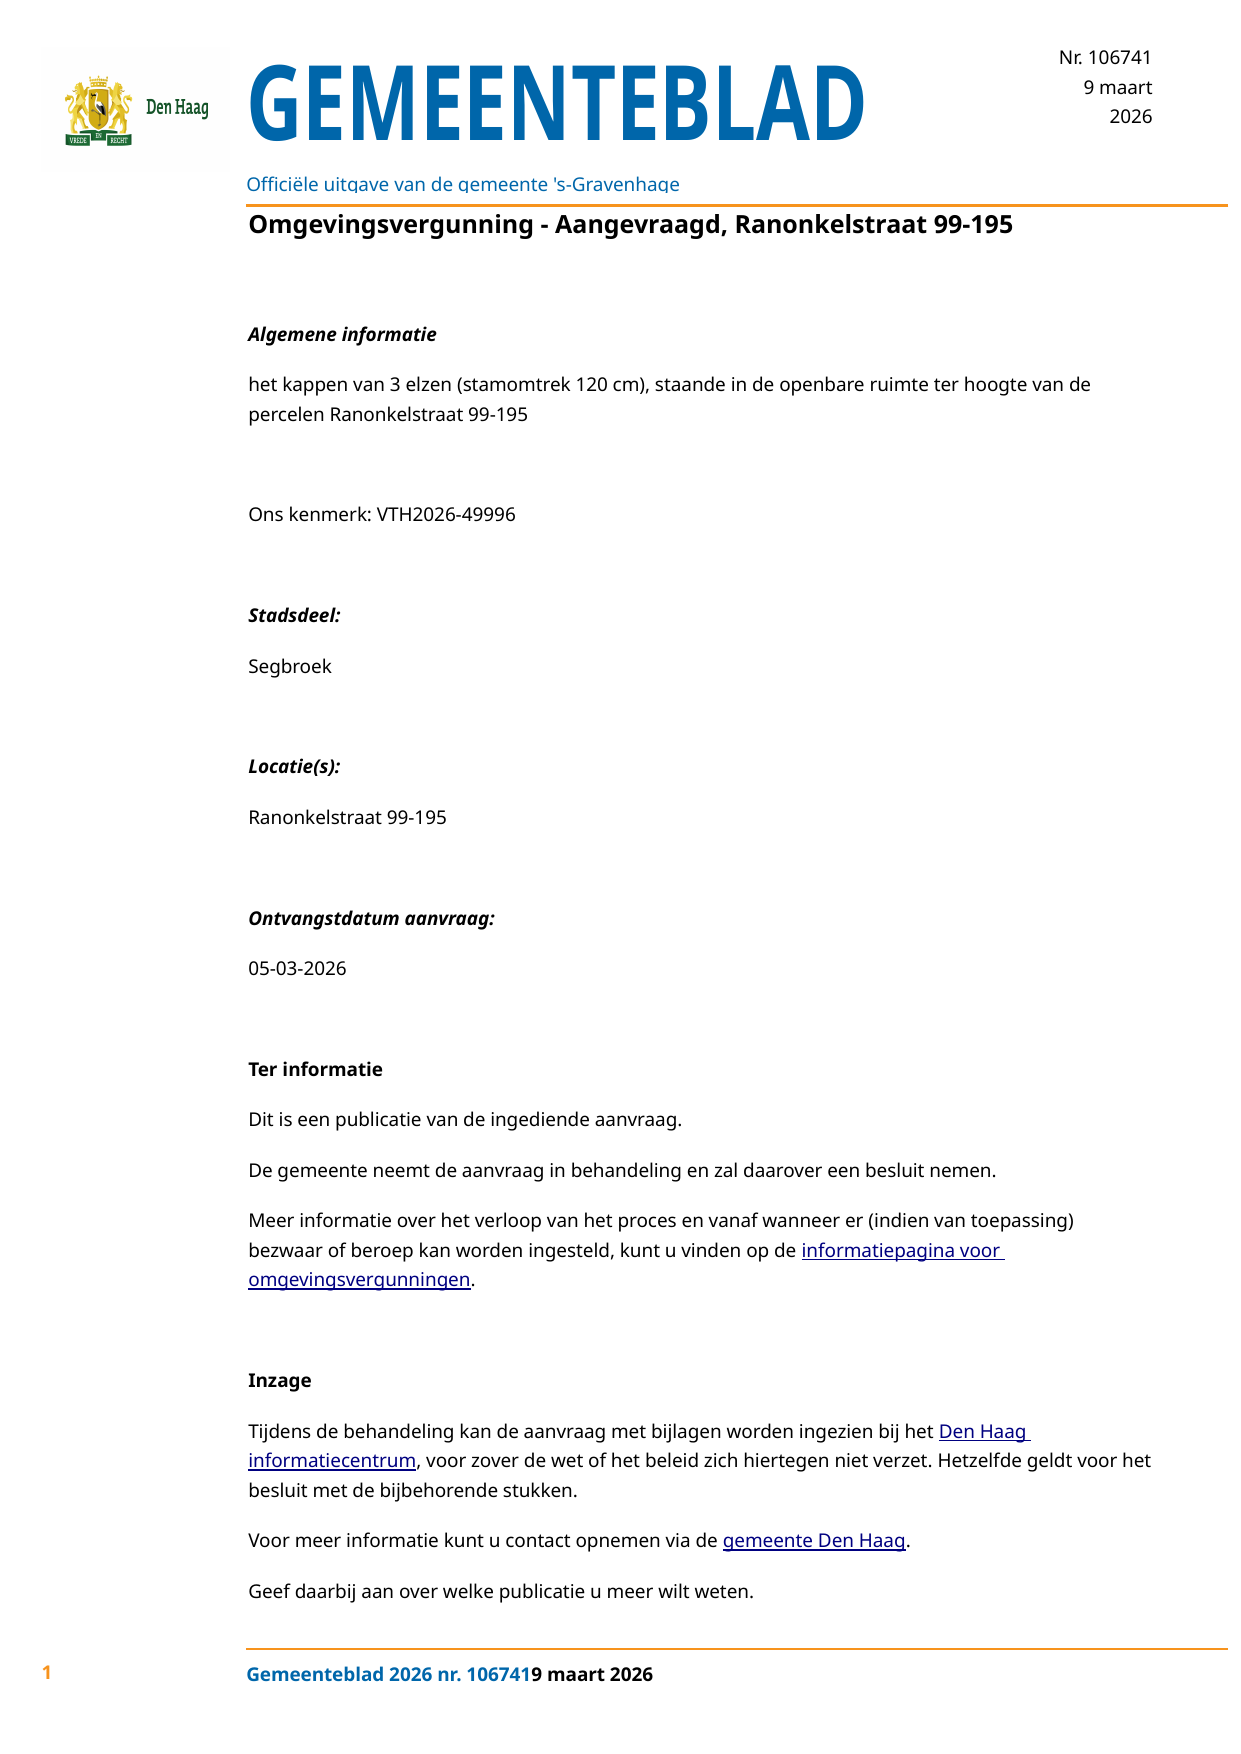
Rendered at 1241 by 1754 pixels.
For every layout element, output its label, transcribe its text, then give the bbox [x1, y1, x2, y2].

text Locatie(s): [248, 754, 1152, 779]
text Ons kenmerk: VTH2026-49996 [248, 502, 1152, 527]
text Segbroek [248, 653, 1152, 678]
text Ranonkelstraat 99-195 [248, 804, 1152, 830]
text Tijdens de behandeling kan de aanvraag met bijlagen worden ingezien bij het Den Haag informatiecentrum, voor zover de wet of het beleid zich hiertegen niet verzet. Hetzelfde geldt voor het besluit met de bijbehorende stukken. [248, 1418, 1152, 1503]
text De gemeente neemt de aanvraag in behandeling en zal daarover een besluit nemen. [248, 1157, 1152, 1183]
text Ter informatie [248, 1056, 1152, 1082]
text het kappen van 3 elzen (stamomtrek 120 cm), staande in de openbare ruimte ter hoogte van de percelen Ranonkelstraat 99-195 [248, 371, 1152, 426]
text Omgevingsvergunning - Aangevraagd, Ranonkelstraat 99-195 [248, 207, 1152, 241]
text Dit is een publicatie van de ingediende aanvraag. [248, 1107, 1152, 1132]
text Ontvangstdatum aanvraag: [248, 905, 1152, 931]
text Voor meer informatie kunt u contact opnemen via de gemeente Den Haag. [248, 1527, 1152, 1553]
text Geef daarbij aan over welke publicatie u meer wilt weten. [248, 1578, 1152, 1603]
picture [41, 47, 231, 172]
text 05-03-2026 [248, 955, 1152, 981]
text Inzage [248, 1367, 1152, 1393]
text Stadsdeel: [248, 602, 1152, 628]
text Algemene informatie [248, 321, 1152, 346]
text Meer informatie over het verloop van het proces en vanaf wanneer er (indien van toepassing) bezwaar of beroep kan worden ingesteld, kunt u vinden op de informatiepagina voor omgevingsvergunningen. [248, 1207, 1152, 1292]
